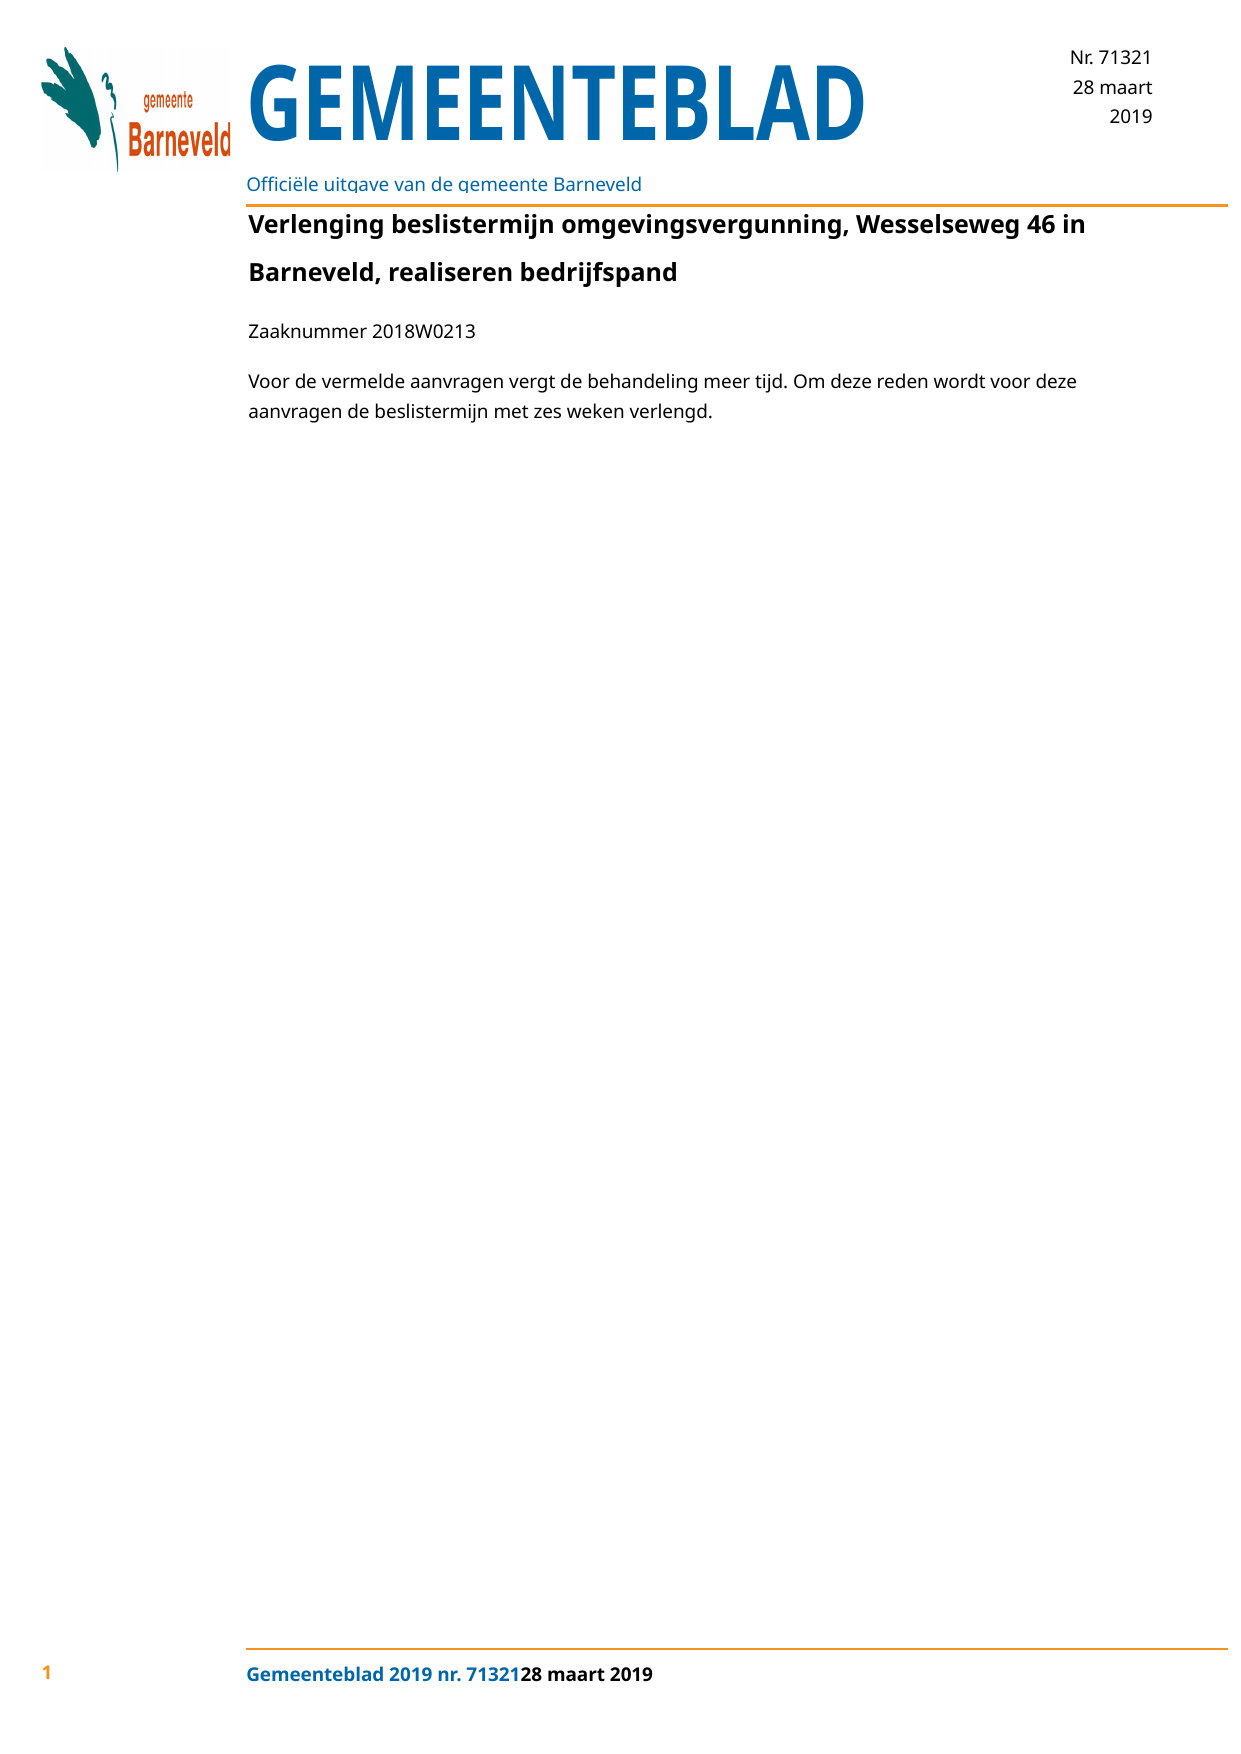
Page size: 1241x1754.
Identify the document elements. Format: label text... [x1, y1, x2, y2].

picture [41, 47, 231, 172]
text Zaaknummer 2018W0213 [248, 318, 1152, 344]
text Verlenging beslistermijn omgevingsvergunning, Wesselseweg 46 in Barneveld, realiseren bedrijfspand [248, 207, 1152, 288]
text Voor de vermelde aanvragen vergt de behandeling meer tijd. Om deze reden wordt voor deze aanvragen de beslistermijn met zes weken verlengd. [248, 368, 1152, 424]
